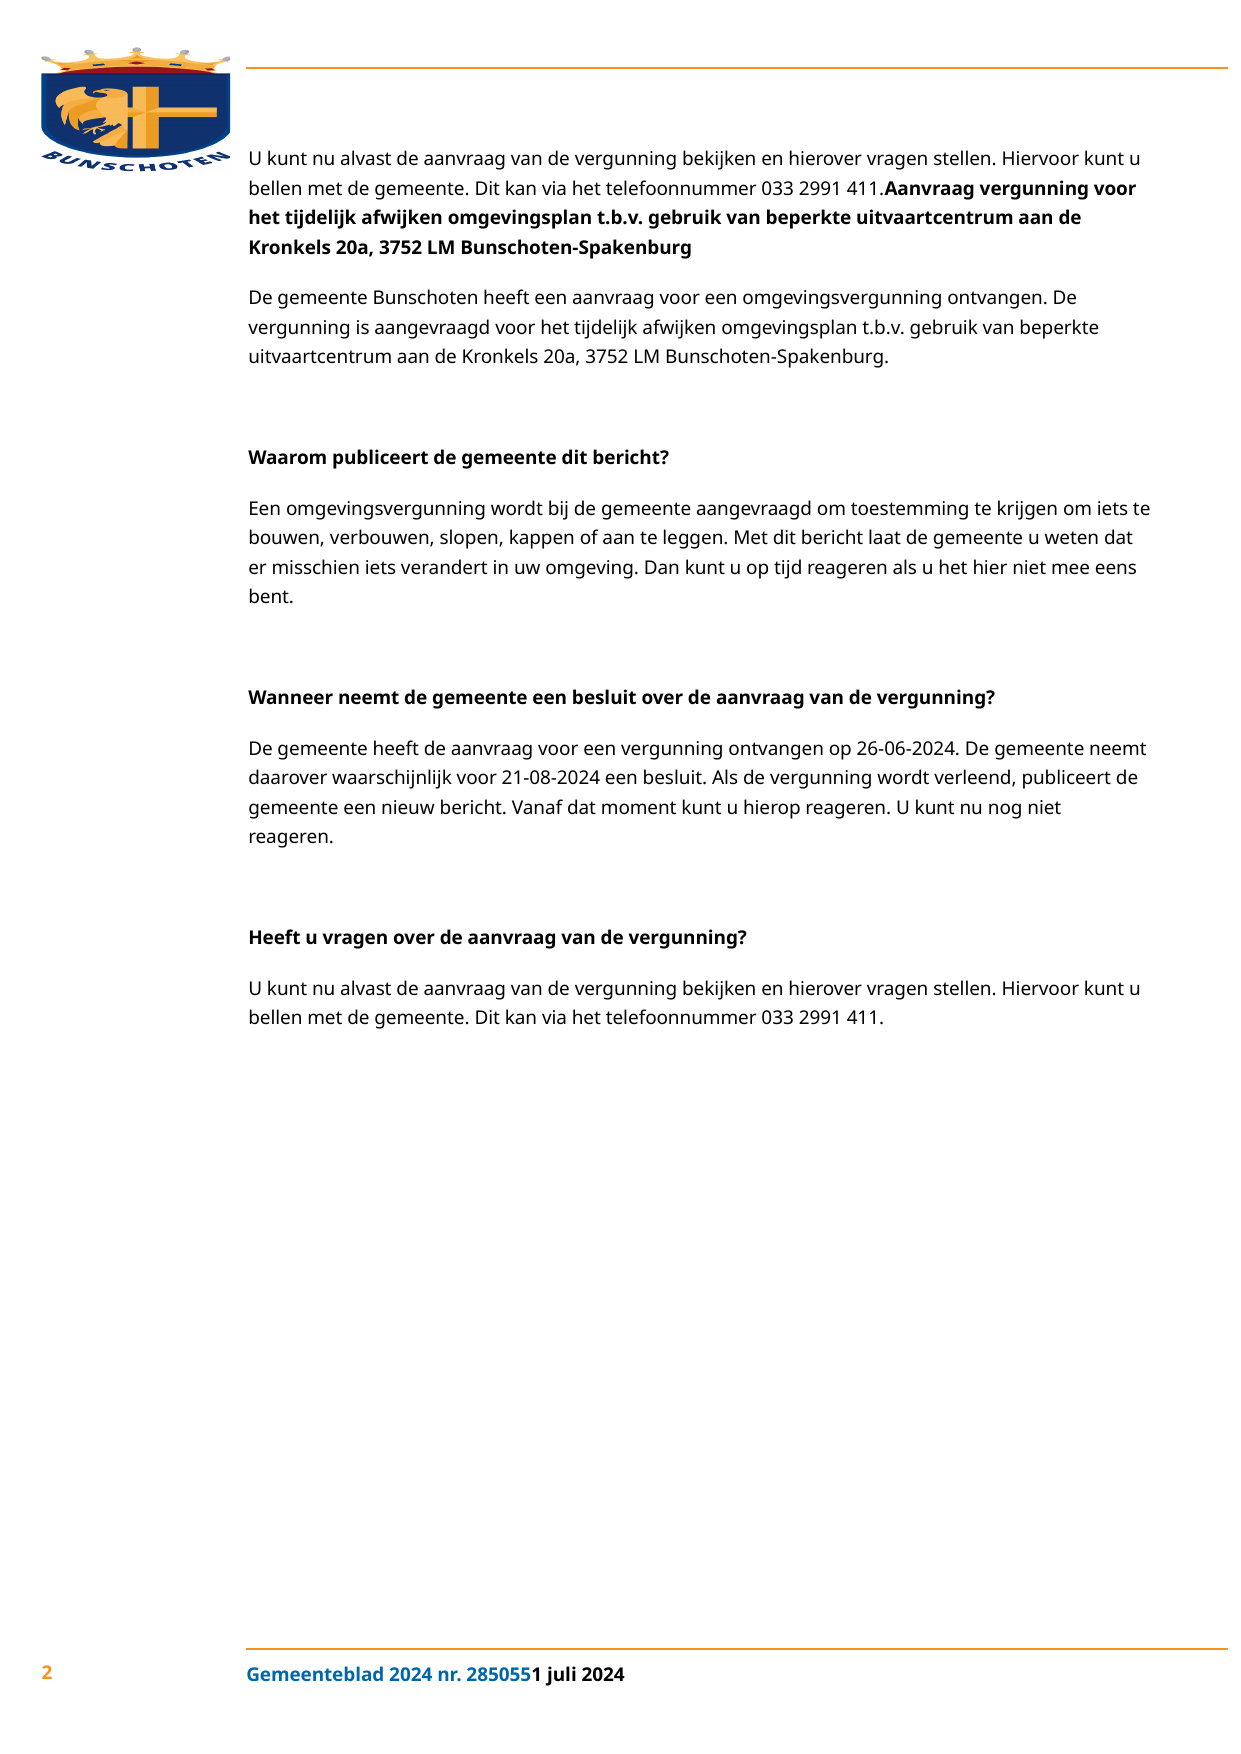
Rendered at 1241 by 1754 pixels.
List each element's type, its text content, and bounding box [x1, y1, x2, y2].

text Waarom publiceert de gemeente dit bericht? [248, 444, 1152, 470]
text Heeft u vragen over de aanvraag van de vergunning? [248, 924, 1152, 950]
text U kunt nu alvast de aanvraag van de vergunning bekijken en hierover vragen stellen. Hiervoor kunt u bellen met de gemeente. Dit kan via het telefoonnummer 033 2991 411.Aanvraag vergunning voor het tijdelijk afwijken omgevingsplan t.b.v. gebruik van beperkte uitvaartcentrum aan de Kronkels 20a, 3752 LM Bunschoten-Spakenburg [248, 145, 1152, 260]
text De gemeente Bunschoten heeft een aanvraag voor een omgevingsvergunning ontvangen. De vergunning is aangevraagd voor het tijdelijk afwijken omgevingsplan t.b.v. gebruik van beperkte uitvaartcentrum aan de Kronkels 20a, 3752 LM Bunschoten-Spakenburg. [248, 284, 1152, 369]
text U kunt nu alvast de aanvraag van de vergunning bekijken en hierover vragen stellen. Hiervoor kunt u bellen met de gemeente. Dit kan via het telefoonnummer 033 2991 411. [248, 975, 1152, 1030]
picture [41, 47, 231, 172]
text Een omgevingsvergunning wordt bij de gemeente aangevraagd om toestemming te krijgen om iets te bouwen, verbouwen, slopen, kappen of aan te leggen. Met dit bericht laat de gemeente u weten dat er misschien iets verandert in uw omgeving. Dan kunt u op tijd reageren als u het hier niet mee eens bent. [248, 495, 1152, 609]
text Wanneer neemt de gemeente een besluit over de aanvraag van de vergunning? [248, 684, 1152, 710]
text De gemeente heeft de aanvraag voor een vergunning ontvangen op 26-06-2024. De gemeente neemt daarover waarschijnlijk voor 21-08-2024 een besluit. Als de vergunning wordt verleend, publiceert de gemeente een nieuw bericht. Vanaf dat moment kunt u hierop reageren. U kunt nu nog niet reageren. [248, 735, 1152, 849]
